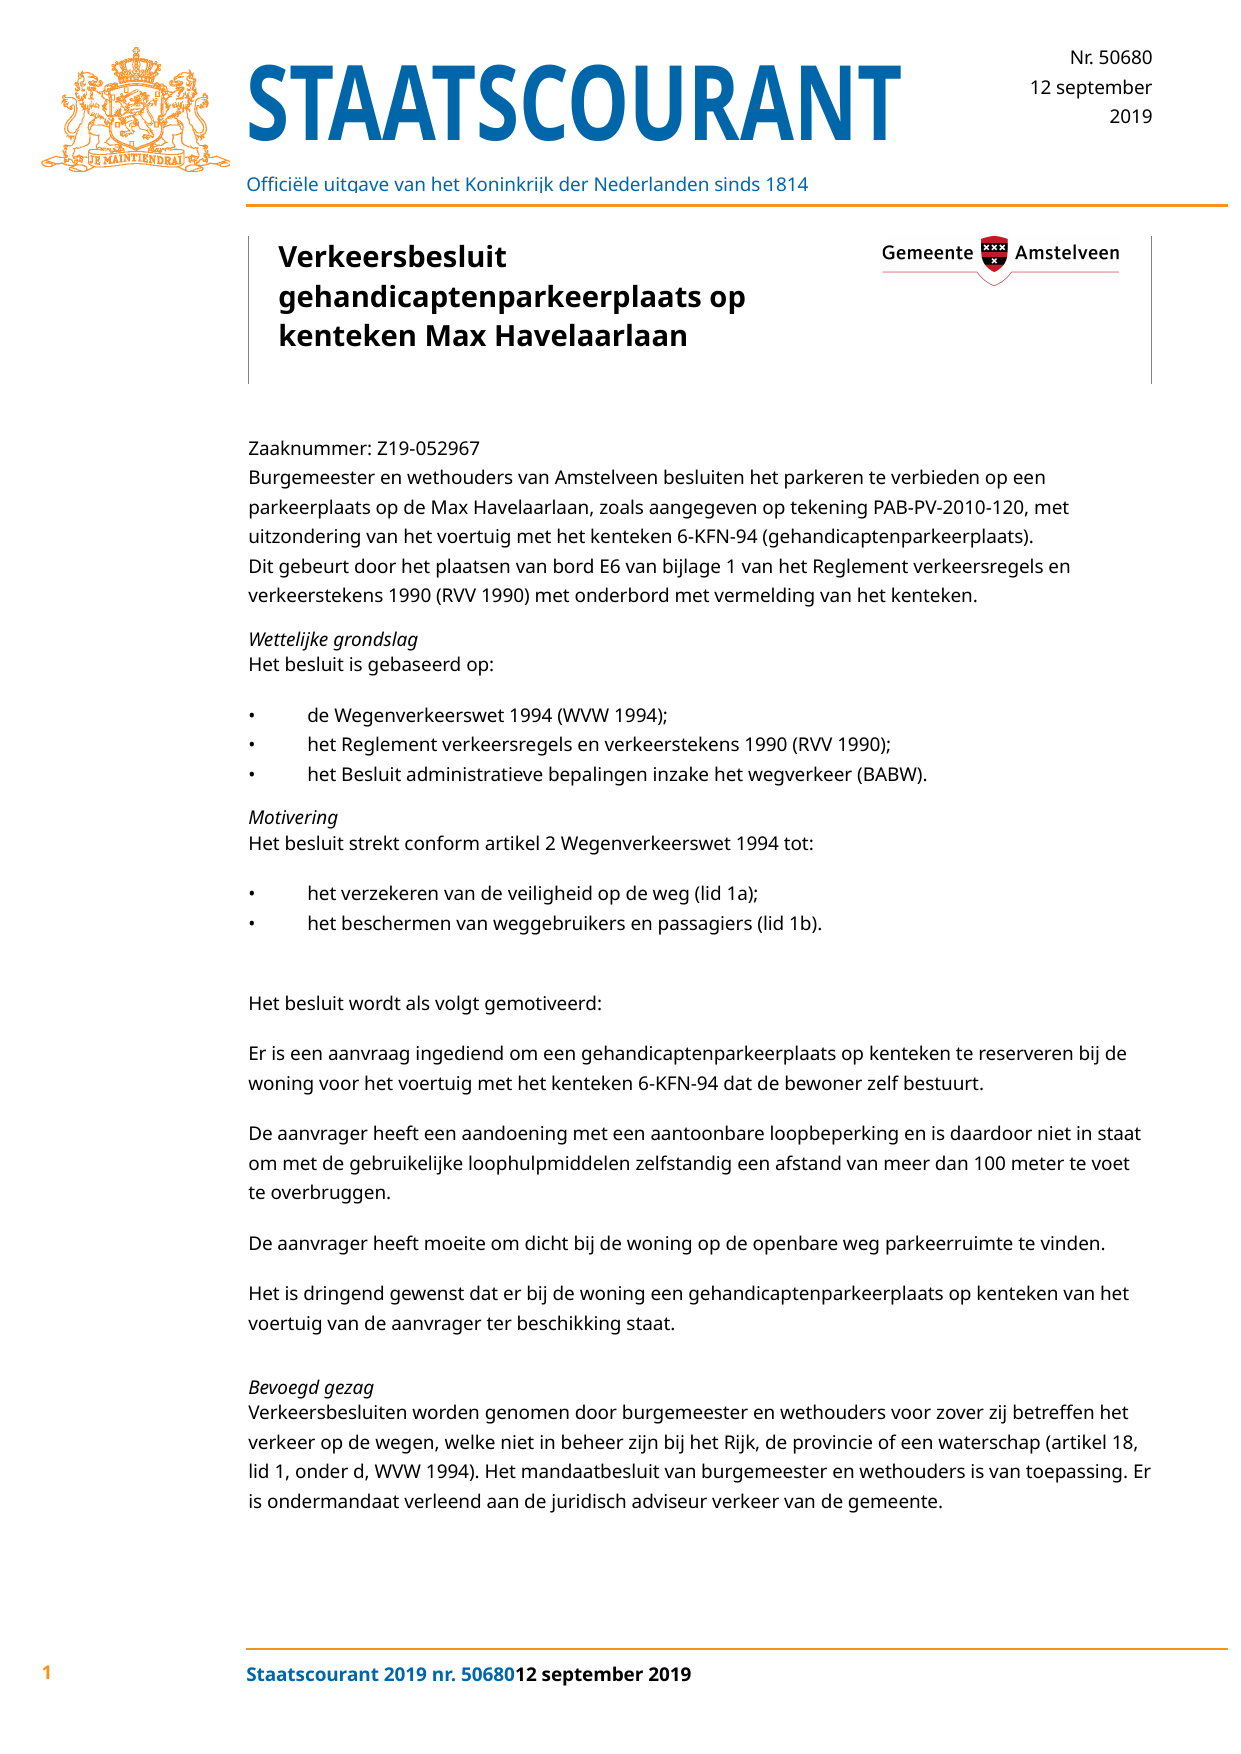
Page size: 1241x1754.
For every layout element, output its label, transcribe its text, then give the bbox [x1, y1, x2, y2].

list het Besluit administratieve bepalingen inzake het wegverkeer (BABW). [248, 761, 1152, 787]
list het Reglement verkeersregels en verkeerstekens 1990 (RVV 1990); [248, 731, 1152, 757]
list de Wegenverkeerswet 1994 (WVW 1994); [248, 702, 1152, 728]
text Er is een aanvraag ingediend om een gehandicaptenparkeerplaats op kenteken te reserveren bij de woning voor het voertuig met het kenteken 6-KFN-94 dat de bewoner zelf bestuurt. [248, 1040, 1152, 1096]
text Het is dringend gewenst dat er bij de woning een gehandicaptenparkeerplaats op kenteken van het voertuig van de aanvrager ter beschikking staat. [248, 1280, 1152, 1336]
list het verzekeren van de veiligheid op de weg (lid 1a); [248, 880, 1152, 906]
text Burgemeester en wethouders van Amstelveen besluiten het parkeren te verbieden op een parkeerplaats op de Max Havelaarlaan, zoals aangegeven op tekening PAB-PV-2010-120, met uitzondering van het voertuig met het kenteken 6-KFN-94 (gehandicaptenparkeerplaats). [248, 464, 1152, 549]
table_header [850, 236, 1151, 384]
text De aanvrager heeft moeite om dicht bij de woning op de openbare weg parkeerruimte te vinden. [248, 1230, 1152, 1256]
list het beschermen van weggebruikers en passagiers (lid 1b). [248, 910, 1152, 936]
text Het besluit is gebaseerd op: [248, 651, 1152, 677]
text Zaaknummer: Z19-052967 [248, 435, 1152, 460]
table_header Verkeersbesluit gehandicaptenparkeerplaats op kenteken Max Havelaarlaan [249, 236, 850, 384]
text De aanvrager heeft een aandoening met een aantoonbare loopbeperking en is daardoor niet in staat om met de gebruikelijke loophulpmiddelen zelfstandig een afstand van meer dan 100 meter te voet te overbruggen. [248, 1120, 1152, 1205]
picture [882, 236, 1119, 286]
picture [41, 47, 231, 172]
text Dit gebeurt door het plaatsen van bord E6 van bijlage 1 van het Reglement verkeersregels en verkeerstekens 1990 (RVV 1990) met onderbord met vermelding van het kenteken. [248, 553, 1152, 608]
text Wettelijke grondslag [248, 626, 1152, 651]
text Verkeersbesluiten worden genomen door burgemeester en wethouders voor zover zij betreffen het verkeer op de wegen, welke niet in beheer zijn bij het Rijk, de provincie of een waterschap (artikel 18, lid 1, onder d, WVW 1994). Het mandaatbesluit van burgemeester en wethouders is van toepassing. Er is ondermandaat verleend aan de juridisch adviseur verkeer van de gemeente. [248, 1399, 1152, 1514]
text Motivering [248, 804, 1152, 830]
text Het besluit wordt als volgt gemotiveerd: [248, 990, 1152, 1016]
text Het besluit strekt conform artikel 2 Wegenverkeerswet 1994 tot: [248, 830, 1152, 856]
text Bevoegd gezag [248, 1374, 1152, 1399]
